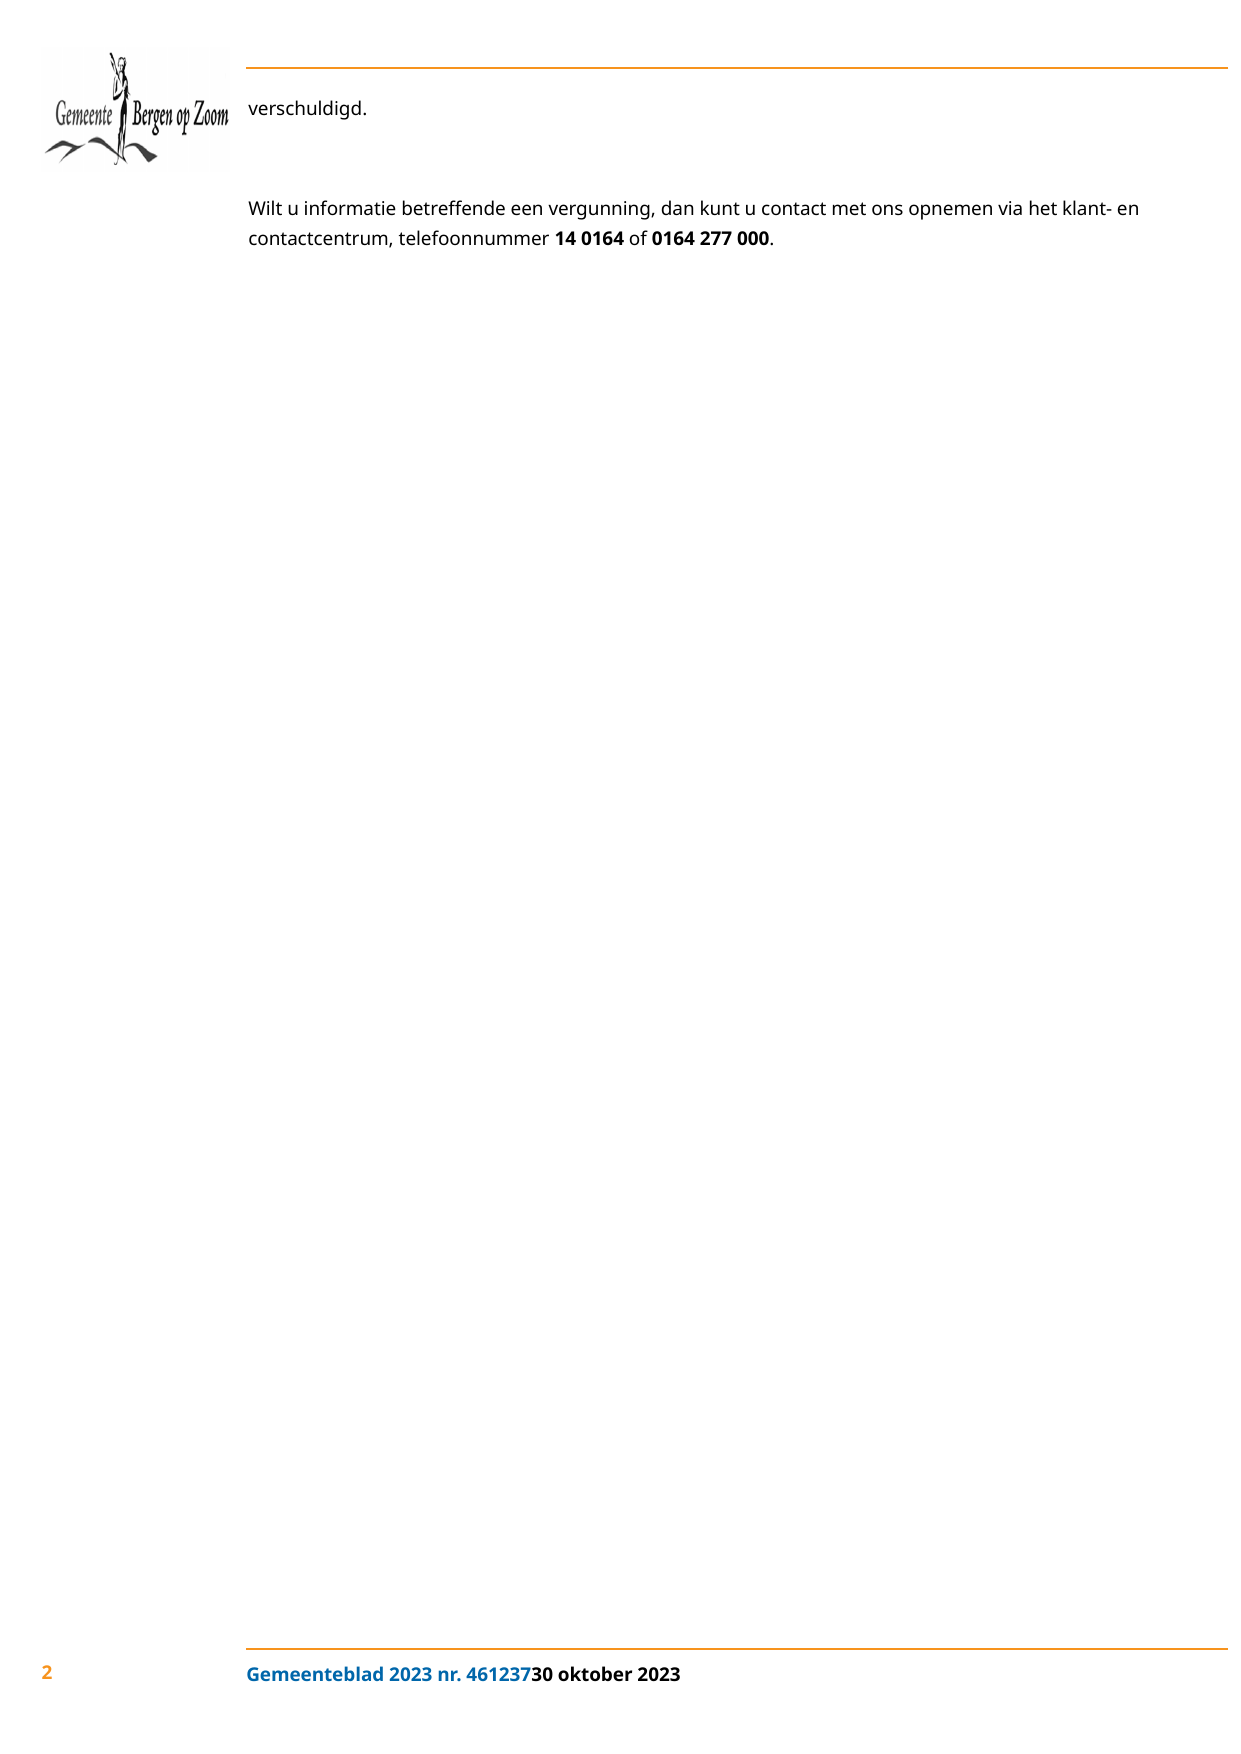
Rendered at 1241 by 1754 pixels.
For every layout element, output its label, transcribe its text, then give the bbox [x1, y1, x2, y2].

picture [41, 47, 231, 172]
text Wilt u informatie betreffende een vergunning, dan kunt u contact met ons opnemen via het klant- en contactcentrum, telefoonnummer 14 0164 of 0164 277 000. [248, 196, 1152, 251]
text verschuldigd. [248, 95, 1152, 121]
